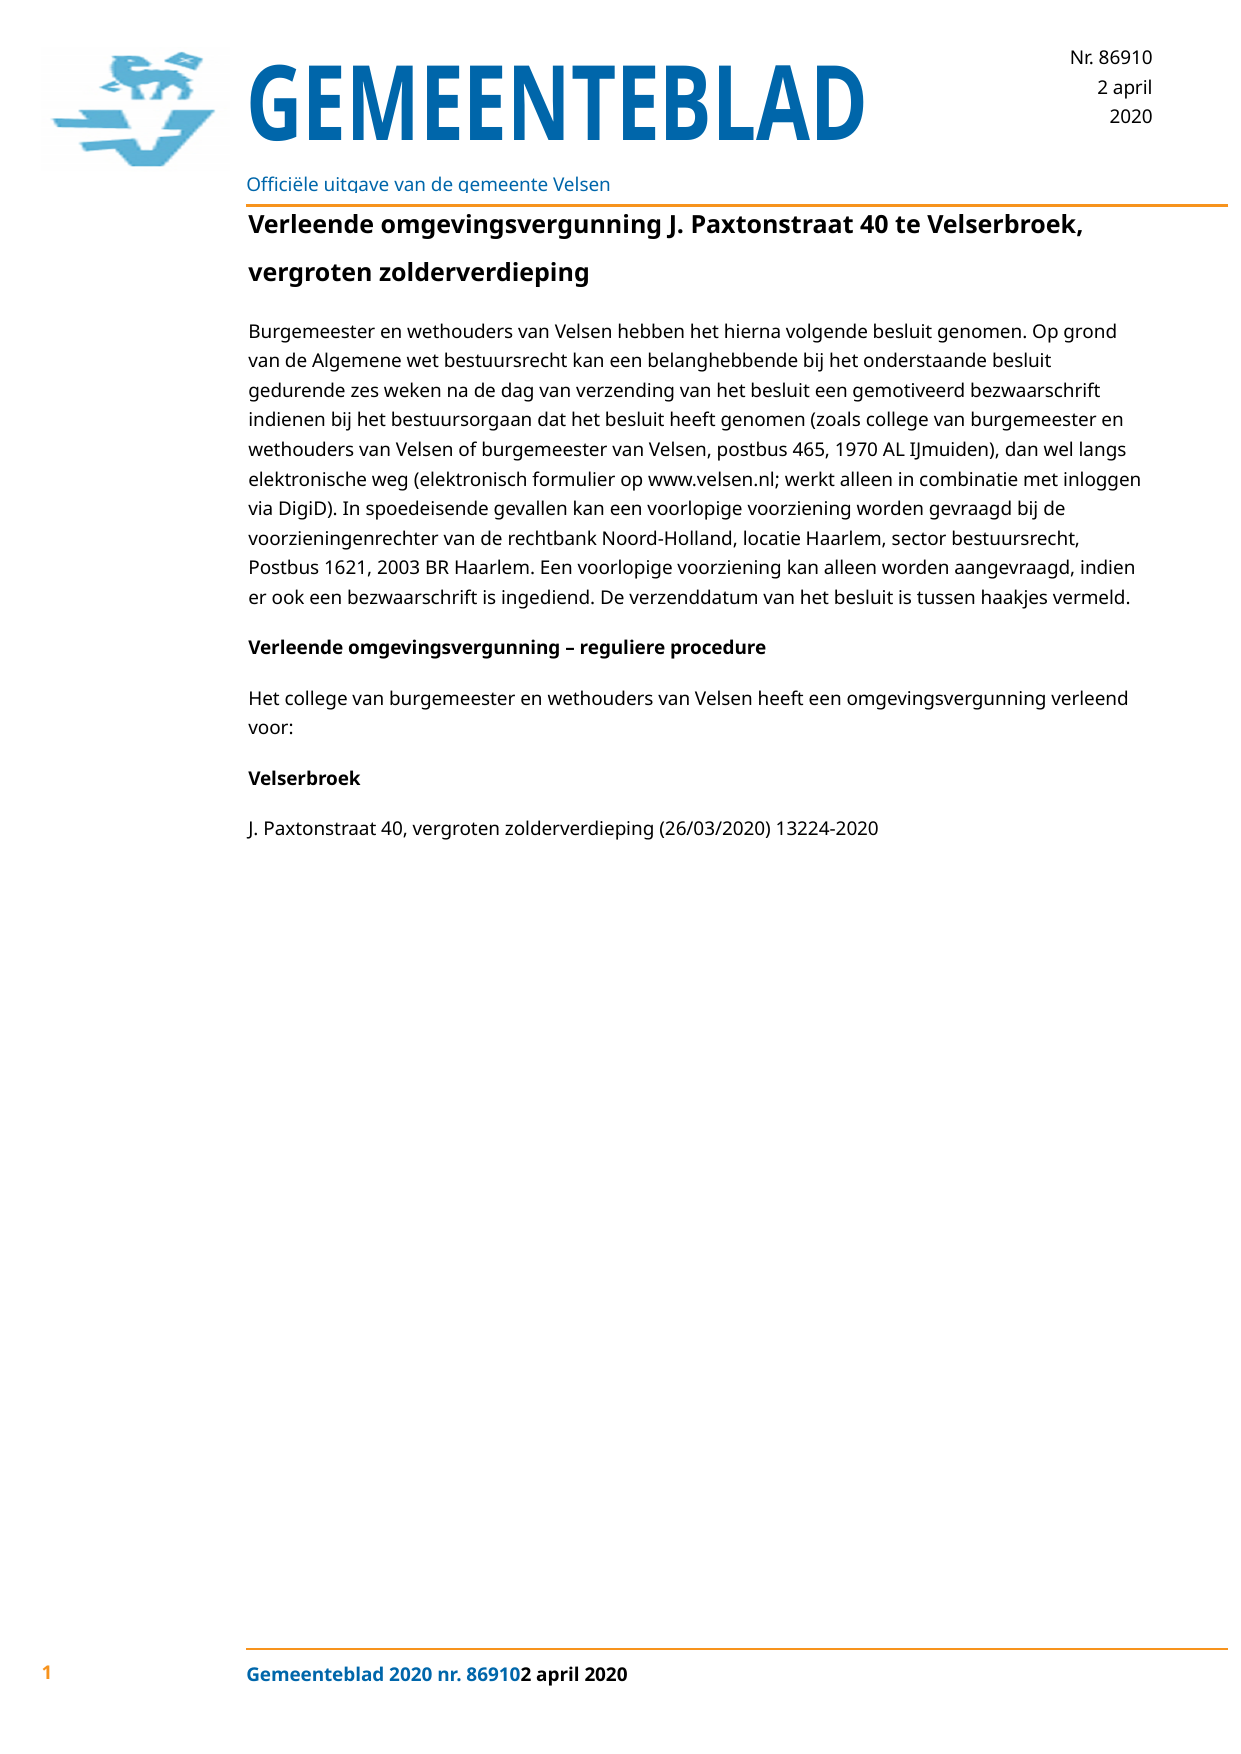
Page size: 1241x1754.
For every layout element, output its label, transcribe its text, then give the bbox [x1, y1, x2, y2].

text Verleende omgevingsvergunning – reguliere procedure [248, 634, 1152, 660]
text Velserbroek [248, 765, 1152, 791]
text Het college van burgemeester en wethouders van Velsen heeft een omgevingsvergunning verleend voor: [248, 685, 1152, 740]
text J. Paxtonstraat 40, vergroten zolderverdieping (26/03/2020) 13224-2020 [248, 815, 1152, 841]
text Burgemeester en wethouders van Velsen hebben het hierna volgende besluit genomen. Op grond van de Algemene wet bestuursrecht kan een belanghebbende bij het onderstaande besluit gedurende zes weken na de dag van verzending van het besluit een gemotiveerd bezwaarschrift indienen bij het bestuursorgaan dat het besluit heeft genomen (zoals college van burgemeester en wethouders van Velsen of burgemeester van Velsen, postbus 465, 1970 AL IJmuiden), dan wel langs elektronische weg (elektronisch formulier op www.velsen.nl; werkt alleen in combinatie met inloggen via DigiD). In spoedeisende gevallen kan een voorlopige voorziening worden gevraagd bij de voorzieningenrechter van de rechtbank Noord-Holland, locatie Haarlem, sector bestuursrecht, Postbus 1621, 2003 BR Haarlem. Een voorlopige voorziening kan alleen worden aangevraagd, indien er ook een bezwaarschrift is ingediend. De verzenddatum van het besluit is tussen haakjes vermeld. [248, 318, 1152, 610]
picture [41, 47, 231, 172]
text Verleende omgevingsvergunning J. Paxtonstraat 40 te Velserbroek, vergroten zolderverdieping [248, 207, 1152, 288]
